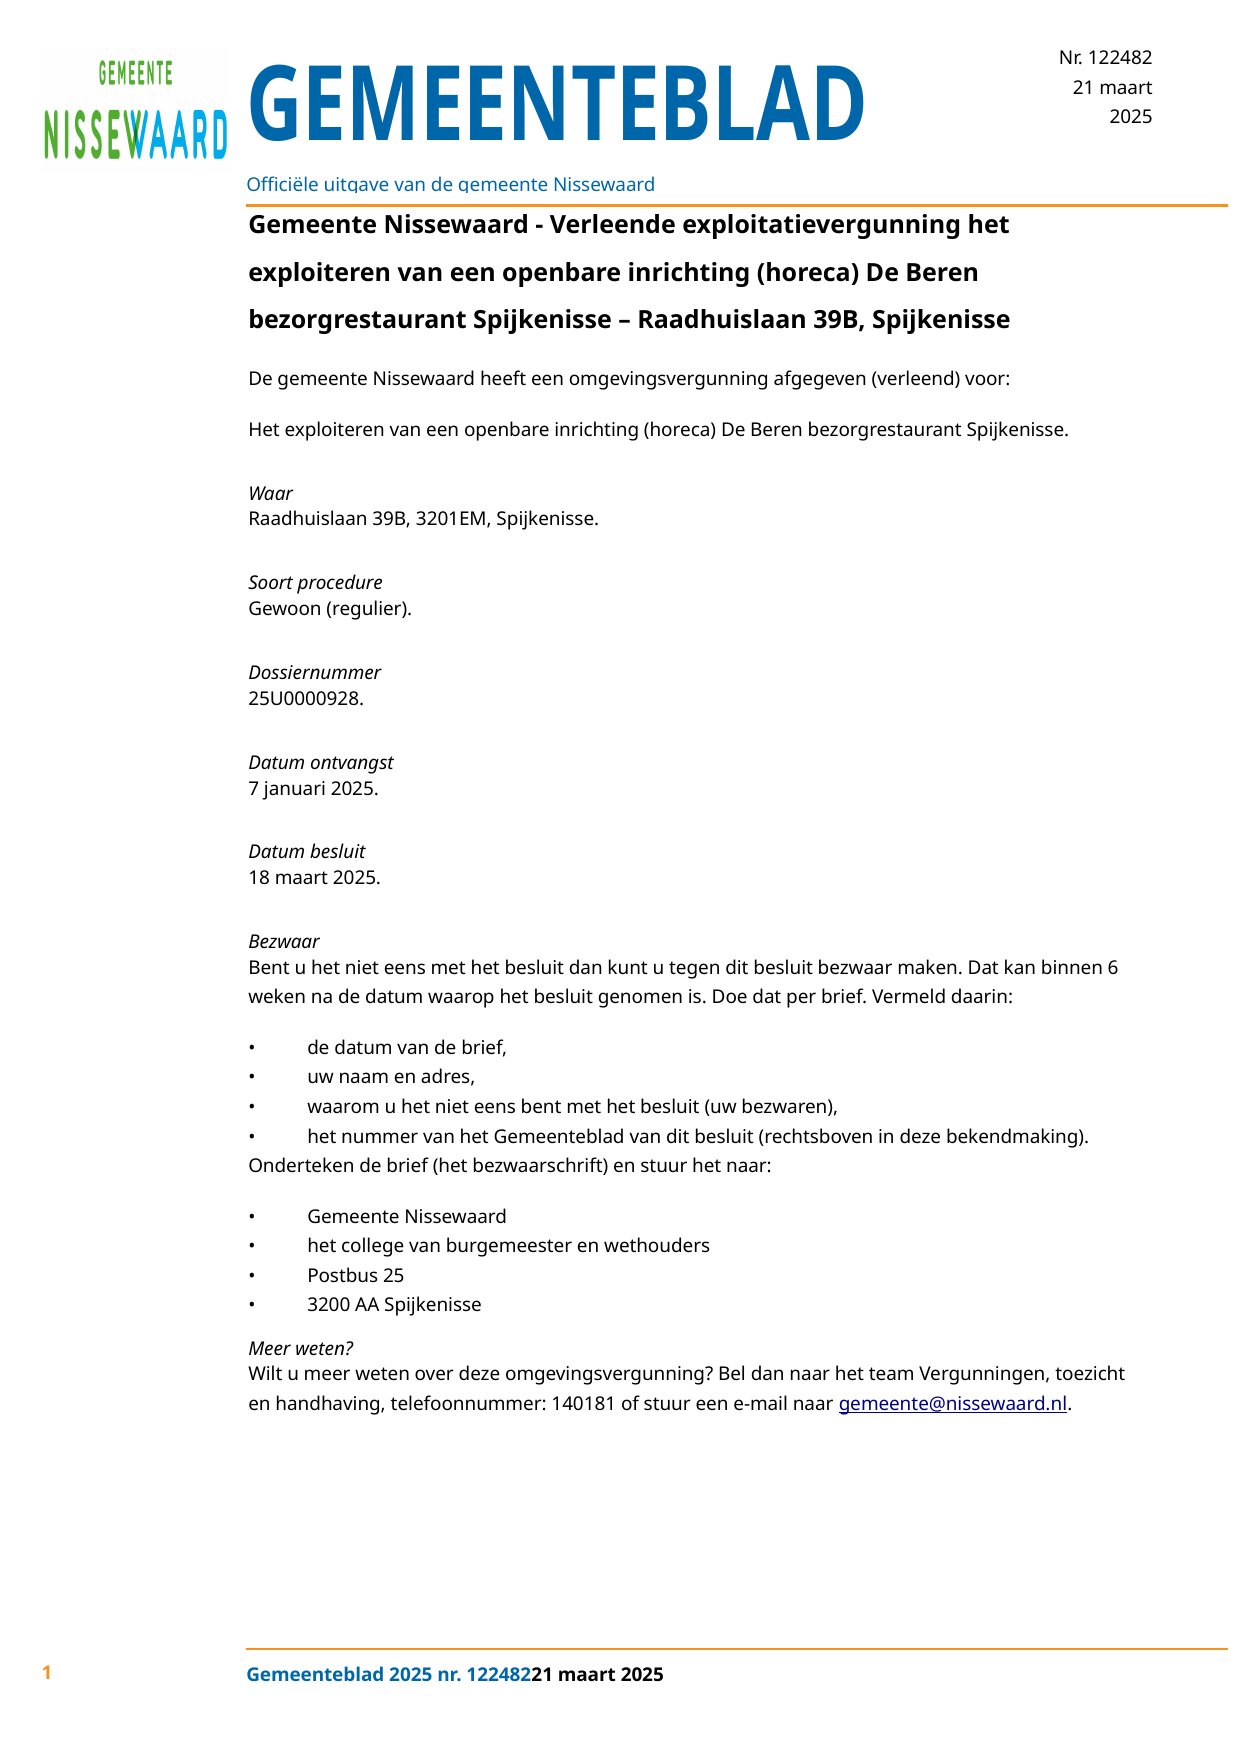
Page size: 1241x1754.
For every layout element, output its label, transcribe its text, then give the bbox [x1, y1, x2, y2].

text Waar [248, 480, 1152, 506]
text Bent u het niet eens met het besluit dan kunt u tegen dit besluit bezwaar maken. Dat kan binnen 6 weken na de datum waarop het besluit genomen is. Doe dat per brief. Vermeld daarin: [248, 954, 1152, 1009]
text Wilt u meer weten over deze omgevingsvergunning? Bel dan naar het team Vergunningen, toezicht en handhaving, telefoonnummer: 140181 of stuur een e-mail naar gemeente@nissewaard.nl. [248, 1360, 1152, 1416]
text Datum ontvangst [248, 749, 1152, 775]
text Dossiernummer [248, 659, 1152, 685]
text 7 januari 2025. [248, 775, 1152, 800]
list 3200 AA Spijkenisse [248, 1292, 1152, 1317]
picture [41, 47, 231, 172]
list het nummer van het Gemeenteblad van dit besluit (rechtsboven in deze bekendmaking). [248, 1123, 1152, 1148]
list het college van burgemeester en wethouders [248, 1232, 1152, 1258]
text De gemeente Nissewaard heeft een omgevingsvergunning afgegeven (verleend) voor: [248, 366, 1152, 391]
list Postbus 25 [248, 1262, 1152, 1288]
text Meer weten? [248, 1335, 1152, 1360]
text Onderteken de brief (het bezwaarschrift) en stuur het naar: [248, 1152, 1152, 1178]
list uw naam en adres, [248, 1064, 1152, 1089]
list de datum van de brief, [248, 1034, 1152, 1060]
text Gemeente Nissewaard - Verleende exploitatievergunning het exploiteren van een openbare inrichting (horeca) De Beren bezorgrestaurant Spijkenisse – Raadhuislaan 39B, Spijkenisse [248, 207, 1152, 336]
text Bezwaar [248, 928, 1152, 954]
list Gemeente Nissewaard [248, 1203, 1152, 1228]
text Soort procedure [248, 569, 1152, 595]
text 25U0000928. [248, 685, 1152, 711]
list waarom u het niet eens bent met het besluit (uw bezwaren), [248, 1093, 1152, 1119]
text 18 maart 2025. [248, 864, 1152, 890]
text Raadhuislaan 39B, 3201EM, Spijkenisse. [248, 506, 1152, 531]
text Gewoon (regulier). [248, 595, 1152, 621]
text Het exploiteren van een openbare inrichting (horeca) De Beren bezorgrestaurant Spijkenisse. [248, 416, 1152, 442]
text Datum besluit [248, 839, 1152, 864]
